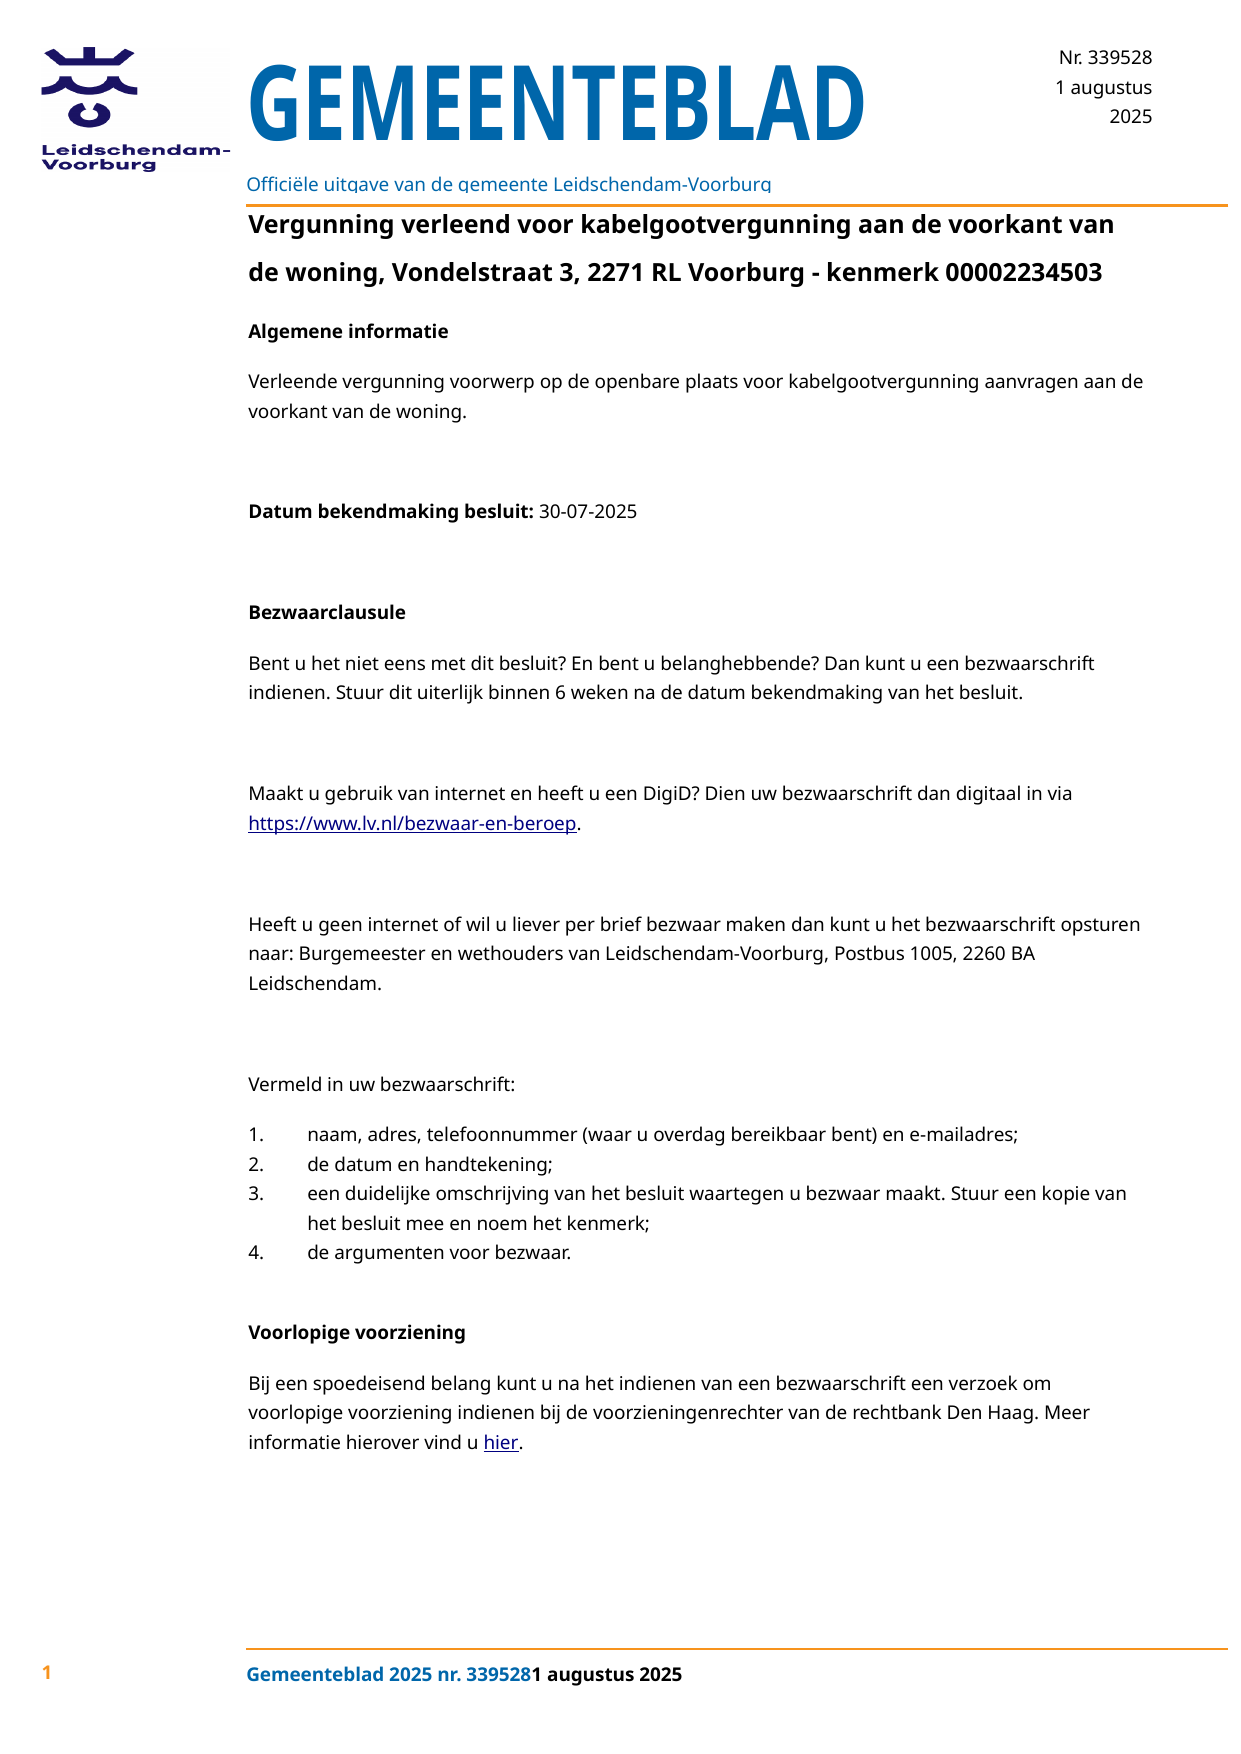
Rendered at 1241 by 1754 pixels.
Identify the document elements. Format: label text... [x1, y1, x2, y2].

text Vermeld in uw bezwaarschrift: [248, 1071, 1152, 1097]
text Bent u het niet eens met dit besluit? En bent u belanghebbende? Dan kunt u een bezwaarschrift indienen. Stuur dit uiterlijk binnen 6 weken na de datum bekendmaking van het besluit. [248, 650, 1152, 705]
picture [41, 47, 231, 172]
text Maakt u gebruik van internet en heeft u een DigiD? Dien uw bezwaarschrift dan digitaal in via https://www.lv.nl/bezwaar-en-beroep. [248, 780, 1152, 836]
text Heeft u geen internet of wil u liever per brief bezwaar maken dan kunt u het bezwaarschrift opsturen naar: Burgemeester en wethouders van Leidschendam-Voorburg, Postbus 1005, 2260 BA Leidschendam. [248, 911, 1152, 996]
text Bij een spoedeisend belang kunt u na het indienen van een bezwaarschrift een verzoek om voorlopige voorziening indienen bij de voorzieningenrechter van de rechtbank Den Haag. Meer informatie hierover vind u hier. [248, 1370, 1152, 1455]
text Algemene informatie [248, 318, 1152, 344]
text Bezwaarclausule [248, 599, 1152, 625]
text Voorlopige voorziening [248, 1319, 1152, 1345]
list de datum en handtekening; [248, 1151, 1152, 1177]
text Verleende vergunning voorwerp op de openbare plaats voor kabelgootvergunning aanvragen aan de voorkant van de woning. [248, 368, 1152, 424]
list naam, adres, telefoonnummer (waar u overdag bereikbaar bent) en e-mailadres; [248, 1121, 1152, 1147]
text Vergunning verleend voor kabelgootvergunning aan de voorkant van de woning, Vondelstraat 3, 2271 RL Voorburg - kenmerk 00002234503 [248, 207, 1152, 288]
list de argumenten voor bezwaar. [248, 1239, 1152, 1265]
text Datum bekendmaking besluit: 30-07-2025 [248, 499, 1152, 524]
list een duidelijke omschrijving van het besluit waartegen u bezwaar maakt. Stuur een kopie van het besluit mee en noem het kenmerk; [248, 1180, 1152, 1236]
